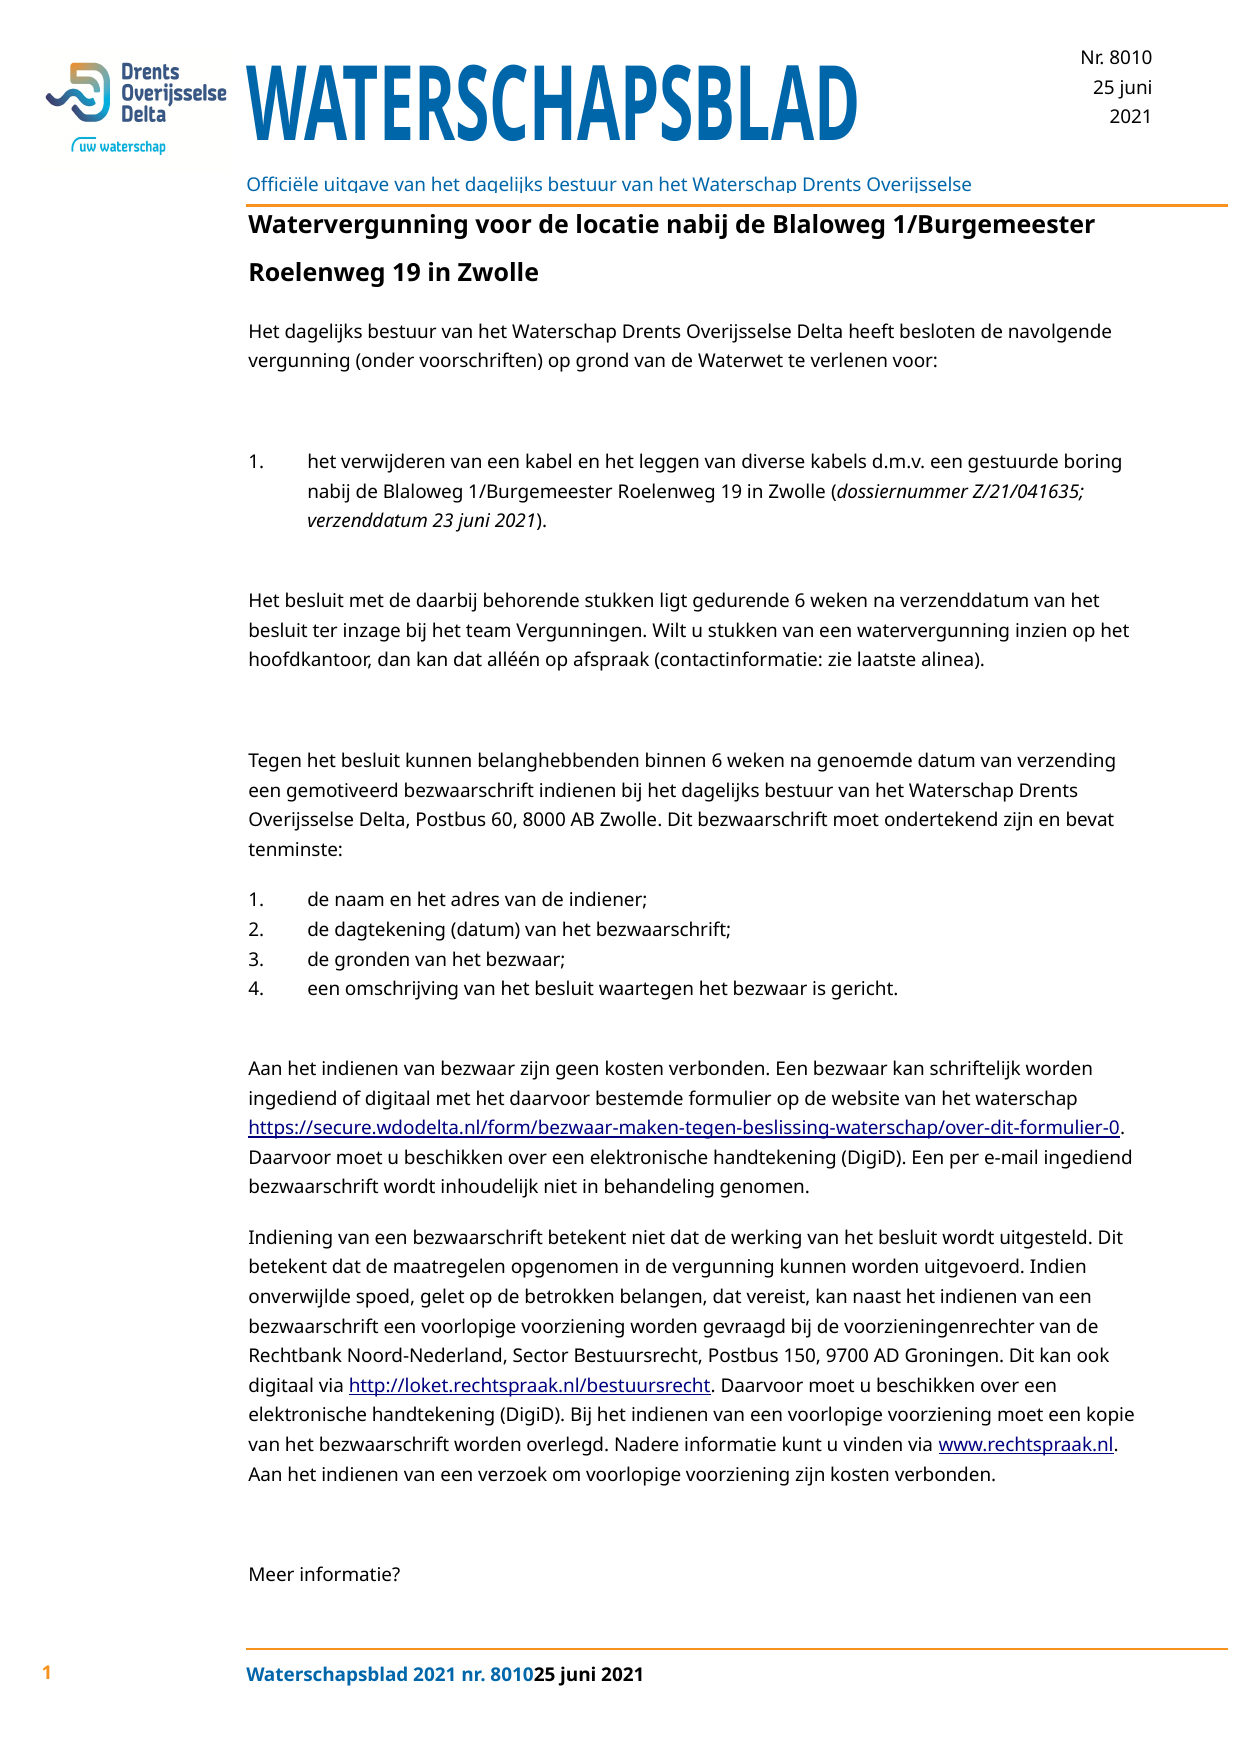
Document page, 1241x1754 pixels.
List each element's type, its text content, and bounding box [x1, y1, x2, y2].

text Het besluit met de daarbij behorende stukken ligt gedurende 6 weken na verzenddatum van het besluit ter inzage bij het team Vergunningen. Wilt u stukken van een watervergunning inzien op het hoofdkantoor, dan kan dat alléén op afspraak (contactinformatie: zie laatste alinea). [248, 587, 1152, 672]
list de naam en het adres van de indiener; [248, 887, 1152, 912]
list het verwijderen van een kabel en het leggen van diverse kabels d.m.v. een gestuurde boring nabij de Blaloweg 1/Burgemeester Roelenweg 19 in Zwolle (dossiernummer Z/21/041635; verzenddatum 23 juni 2021). [248, 448, 1152, 533]
text Aan het indienen van bezwaar zijn geen kosten verbonden. Een bezwaar kan schriftelijk worden ingediend of digitaal met het daarvoor bestemde formulier op de website van het waterschap https://secure.wdodelta.nl/form/bezwaar-maken-tegen-beslissing-waterschap/over-dit-formulier-0. Daarvoor moet u beschikken over een elektronische handtekening (DigiD). Een per e-mail ingediend bezwaarschrift wordt inhoudelijk niet in behandeling genomen. [248, 1055, 1152, 1199]
text Indiening van een bezwaarschrift betekent niet dat de werking van het besluit wordt uitgesteld. Dit betekent dat de maatregelen opgenomen in de vergunning kunnen worden uitgevoerd. Indien onverwijlde spoed, gelet op de betrokken belangen, dat vereist, kan naast het indienen van een bezwaarschrift een voorlopige voorziening worden gevraagd bij de voorzieningenrechter van de Rechtbank Noord-Nederland, Sector Bestuursrecht, Postbus 150, 9700 AD Groningen. Dit kan ook digitaal via http://loket.rechtspraak.nl/bestuursrecht. Daarvoor moet u beschikken over een elektronische handtekening (DigiD). Bij het indienen van een voorlopige voorziening moet een kopie van het bezwaarschrift worden overlegd. Nadere informatie kunt u vinden via www.rechtspraak.nl. Aan het indienen van een verzoek om voorlopige voorziening zijn kosten verbonden. [248, 1224, 1152, 1487]
text Het dagelijks bestuur van het Waterschap Drents Overijsselse Delta heeft besloten de navolgende vergunning (onder voorschriften) op grond van de Waterwet te verlenen voor: [248, 318, 1152, 373]
list de dagtekening (datum) van het bezwaarschrift; [248, 916, 1152, 942]
text Meer informatie? [248, 1562, 1152, 1587]
text Tegen het besluit kunnen belanghebbenden binnen 6 weken na genoemde datum van verzending een gemotiveerd bezwaarschrift indienen bij het dagelijks bestuur van het Waterschap Drents Overijsselse Delta, Postbus 60, 8000 AB Zwolle. Dit bezwaarschrift moet ondertekend zijn en bevat tenminste: [248, 747, 1152, 862]
text Watervergunning voor de locatie nabij de Blaloweg 1/Burgemeester Roelenweg 19 in Zwolle [248, 207, 1152, 288]
list de gronden van het bezwaar; [248, 946, 1152, 972]
list een omschrijving van het besluit waartegen het bezwaar is gericht. [248, 975, 1152, 1001]
picture [41, 47, 231, 172]
